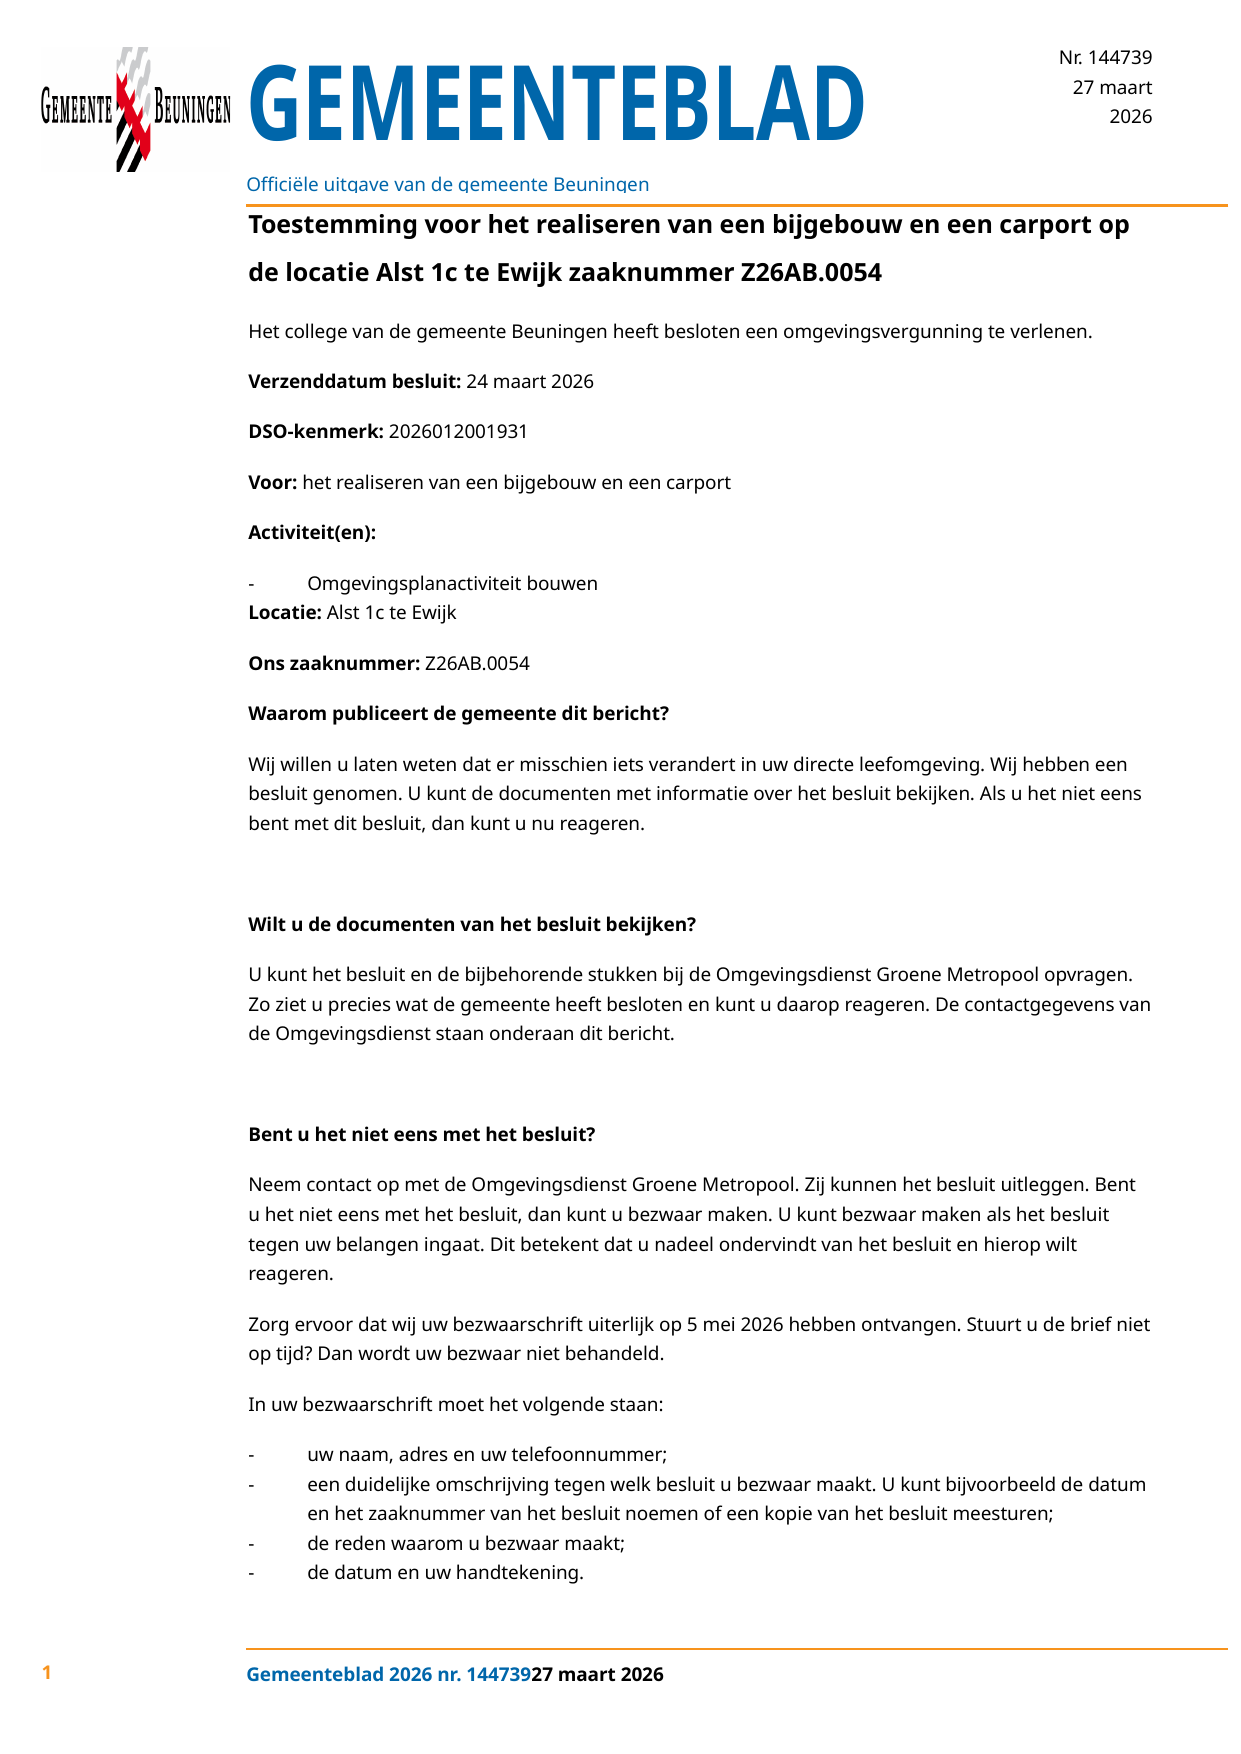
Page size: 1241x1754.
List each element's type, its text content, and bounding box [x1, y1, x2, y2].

text Toestemming voor het realiseren van een bijgebouw en een carport op de locatie Alst 1c te Ewijk zaaknummer Z26AB.0054 [248, 207, 1152, 288]
text Locatie: Alst 1c te Ewijk [248, 599, 1152, 625]
list de datum en uw handtekening. [248, 1559, 1152, 1585]
text Verzenddatum besluit: 24 maart 2026 [248, 368, 1152, 394]
text Wilt u de documenten van het besluit bekijken? [248, 911, 1152, 937]
text U kunt het besluit en de bijbehorende stukken bij de Omgevingsdienst Groene Metropool opvragen. Zo ziet u precies wat de gemeente heeft besloten en kunt u daarop reageren. De contactgegevens van de Omgevingsdienst staan onderaan dit bericht. [248, 961, 1152, 1046]
text In uw bezwaarschrift moet het volgende staan: [248, 1391, 1152, 1417]
list uw naam, adres en uw telefoonnummer; [248, 1441, 1152, 1467]
text Bent u het niet eens met het besluit? [248, 1121, 1152, 1147]
text Activiteit(en): [248, 519, 1152, 545]
text Waarom publiceert de gemeente dit bericht? [248, 700, 1152, 726]
picture [41, 47, 231, 172]
text Wij willen u laten weten dat er misschien iets verandert in uw directe leefomgeving. Wij hebben een besluit genomen. U kunt de documenten met informatie over het besluit bekijken. Als u het niet eens bent met dit besluit, dan kunt u nu reageren. [248, 751, 1152, 836]
text DSO-kenmerk: 2026012001931 [248, 419, 1152, 444]
text Ons zaaknummer: Z26AB.0054 [248, 650, 1152, 676]
text Het college van de gemeente Beuningen heeft besloten een omgevingsvergunning te verlenen. [248, 318, 1152, 344]
list een duidelijke omschrijving tegen welk besluit u bezwaar maakt. U kunt bijvoorbeeld de datum en het zaaknummer van het besluit noemen of een kopie van het besluit meesturen; [248, 1471, 1152, 1526]
text Neem contact op met de Omgevingsdienst Groene Metropool. Zij kunnen het besluit uitleggen. Bent u het niet eens met het besluit, dan kunt u bezwaar maken. U kunt bezwaar maken als het besluit tegen uw belangen ingaat. Dit betekent dat u nadeel ondervindt van het besluit en hierop wilt reageren. [248, 1172, 1152, 1286]
list Omgevingsplanactiviteit bouwen [248, 570, 1152, 596]
text Zorg ervoor dat wij uw bezwaarschrift uiterlijk op 5 mei 2026 hebben ontvangen. Stuurt u de brief niet op tijd? Dan wordt uw bezwaar niet behandeld. [248, 1311, 1152, 1366]
list de reden waarom u bezwaar maakt; [248, 1530, 1152, 1556]
text Voor: het realiseren van een bijgebouw en een carport [248, 469, 1152, 495]
